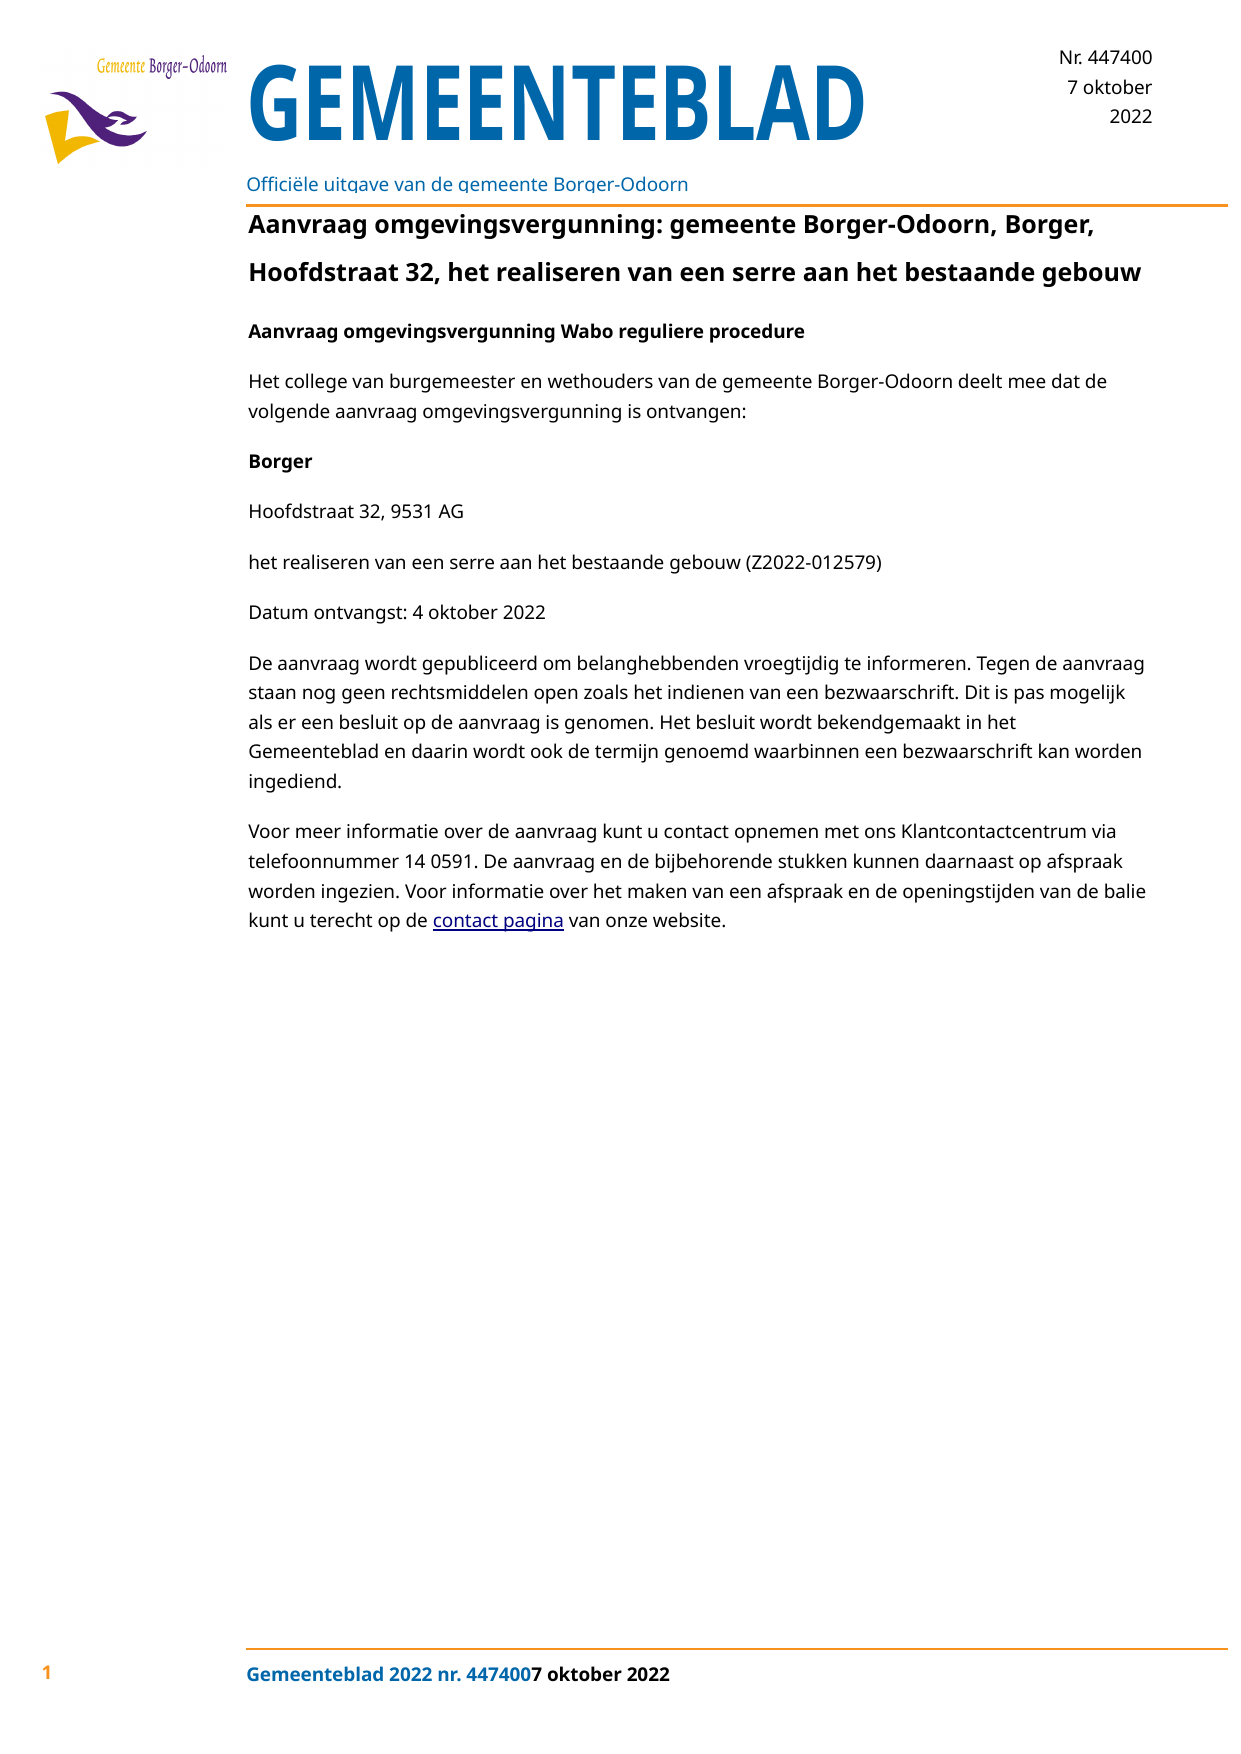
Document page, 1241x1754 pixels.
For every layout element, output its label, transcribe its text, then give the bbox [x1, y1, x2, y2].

text Hoofdstraat 32, 9531 AG [248, 499, 1152, 524]
text De aanvraag wordt gepubliceerd om belanghebbenden vroegtijdig te informeren. Tegen de aanvraag staan nog geen rechtsmiddelen open zoals het indienen van een bezwaarschrift. Dit is pas mogelijk als er een besluit op de aanvraag is genomen. Het besluit wordt bekendgemaakt in het Gemeenteblad en daarin wordt ook de termijn genoemd waarbinnen een bezwaarschrift kan worden ingediend. [248, 650, 1152, 794]
text Aanvraag omgevingsvergunning Wabo reguliere procedure [248, 318, 1152, 344]
picture [41, 47, 231, 172]
text Datum ontvangst: 4 oktober 2022 [248, 599, 1152, 625]
text Voor meer informatie over de aanvraag kunt u contact opnemen met ons Klantcontactcentrum via telefoonnummer 14 0591. De aanvraag en de bijbehorende stukken kunnen daarnaast op afspraak worden ingezien. Voor informatie over het maken van een afspraak en de openingstijden van de balie kunt u terecht op de contact pagina van onze website. [248, 819, 1152, 933]
text Het college van burgemeester en wethouders van de gemeente Borger-Odoorn deelt mee dat de volgende aanvraag omgevingsvergunning is ontvangen: [248, 368, 1152, 424]
text het realiseren van een serre aan het bestaande gebouw (Z2022-012579) [248, 549, 1152, 575]
text Borger [248, 448, 1152, 474]
text Aanvraag omgevingsvergunning: gemeente Borger-Odoorn, Borger, Hoofdstraat 32, het realiseren van een serre aan het bestaande gebouw [248, 207, 1152, 288]
